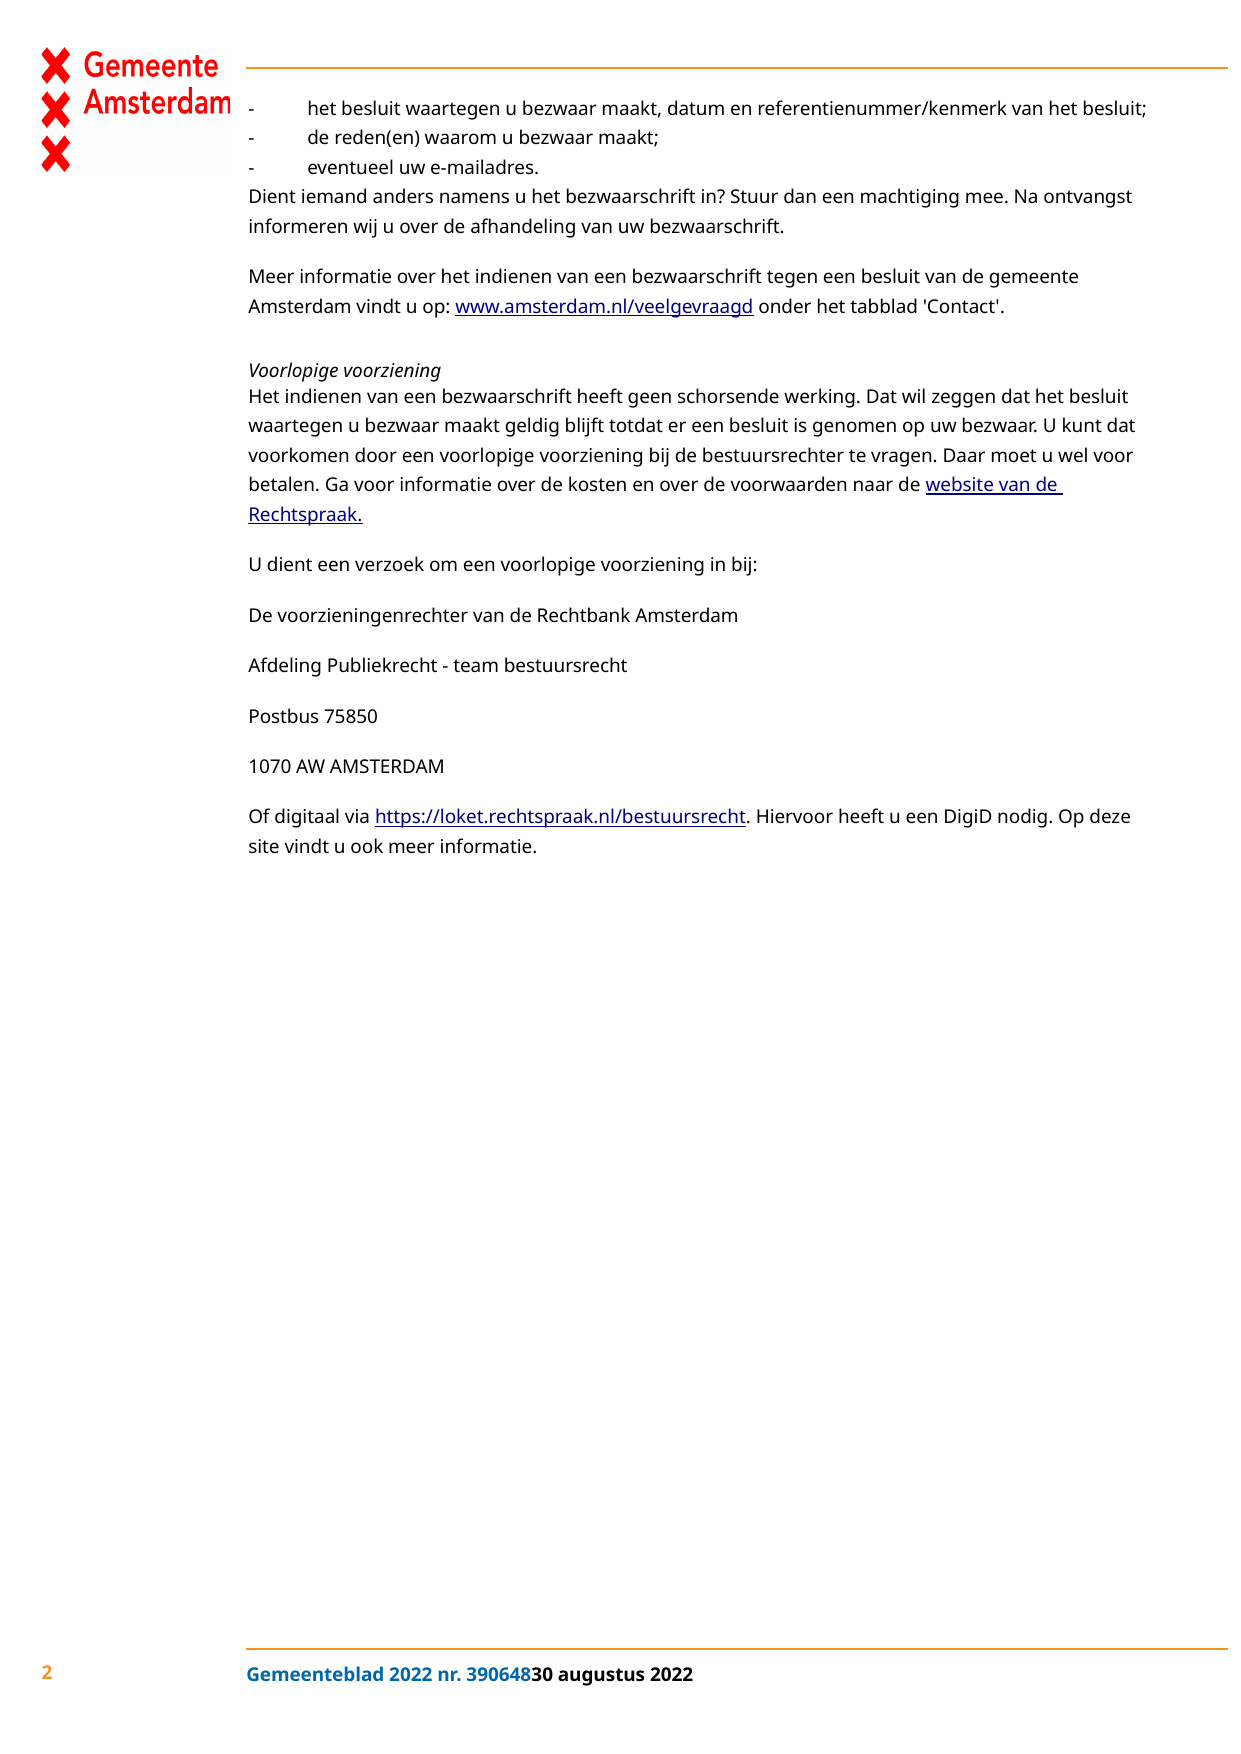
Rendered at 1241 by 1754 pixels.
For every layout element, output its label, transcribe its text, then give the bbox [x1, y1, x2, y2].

list de reden(en) waarom u bezwaar maakt; [248, 124, 1152, 150]
picture [41, 47, 231, 172]
text Dient iemand anders namens u het bezwaarschrift in? Stuur dan een machtiging mee. Na ontvangst informeren wij u over de afhandeling van uw bezwaarschrift. [248, 183, 1152, 239]
text Afdeling Publiekrecht - team bestuursrecht [248, 652, 1152, 678]
text De voorzieningenrechter van de Rechtbank Amsterdam [248, 602, 1152, 628]
text Meer informatie over het indienen van een bezwaarschrift tegen een besluit van de gemeente Amsterdam vindt u op: www.amsterdam.nl/veelgevraagd onder het tabblad 'Contact'. [248, 263, 1152, 319]
text U dient een verzoek om een voorlopige voorziening in bij: [248, 552, 1152, 577]
text Het indienen van een bezwaarschrift heeft geen schorsende werking. Dat wil zeggen dat het besluit waartegen u bezwaar maakt geldig blijft totdat er een besluit is genomen op uw bezwaar. U kunt dat voorkomen door een voorlopige voorziening bij de bestuursrechter te vragen. Daar moet u wel voor betalen. Ga voor informatie over de kosten en over de voorwaarden naar de website van de Rechtspraak. [248, 383, 1152, 527]
text Of digitaal via https://loket.rechtspraak.nl/bestuursrecht. Hiervoor heeft u een DigiD nodig. Op deze site vindt u ook meer informatie. [248, 804, 1152, 859]
list het besluit waartegen u bezwaar maakt, datum en referentienummer/kenmerk van het besluit; [248, 95, 1152, 121]
list eventueel uw e-mailadres. [248, 154, 1152, 180]
text 1070 AW AMSTERDAM [248, 753, 1152, 779]
text Voorlopige voorziening [248, 357, 1152, 383]
text Postbus 75850 [248, 703, 1152, 728]
